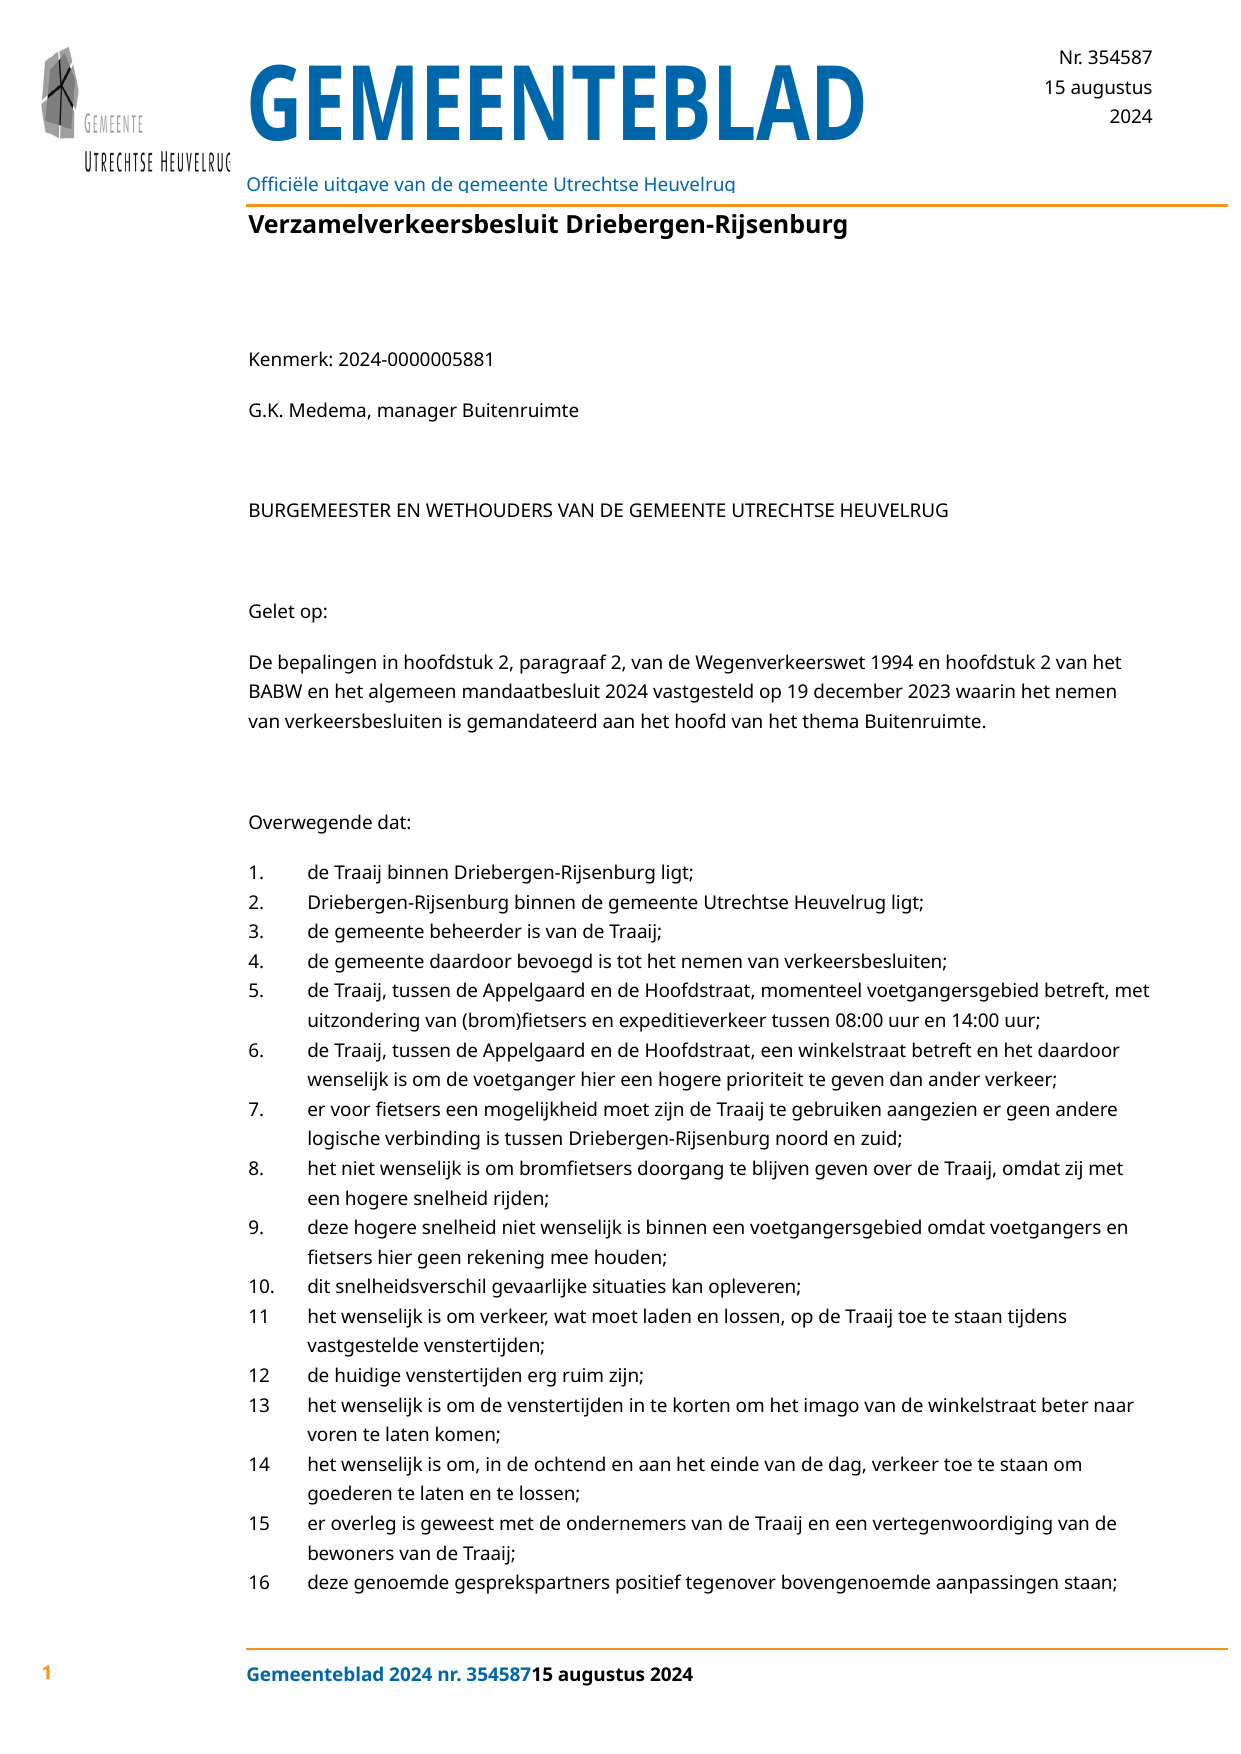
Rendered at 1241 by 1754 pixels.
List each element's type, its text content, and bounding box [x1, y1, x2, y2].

list dit snelheidsverschil gevaarlijke situaties kan opleveren; [248, 1273, 1152, 1299]
list de Traaij, tussen de Appelgaard en de Hoofdstraat, momenteel voetgangersgebied betreft, met uitzondering van (brom)fietsers en expeditieverkeer tussen 08:00 uur en 14:00 uur; [248, 978, 1152, 1033]
list de gemeente beheerder is van de Traaij; [248, 918, 1152, 944]
text Overwegende dat: [248, 809, 1152, 835]
list het wenselijk is om de venstertijden in te korten om het imago van de winkelstraat beter naar voren te laten komen; [248, 1392, 1152, 1447]
list het niet wenselijk is om bromfietsers doorgang te blijven geven over de Traaij, omdat zij met een hogere snelheid rijden; [248, 1155, 1152, 1211]
text G.K. Medema, manager Buitenruimte [248, 397, 1152, 423]
list er voor fietsers een mogelijkheid moet zijn de Traaij te gebruiken aangezien er geen andere logische verbinding is tussen Driebergen-Rijsenburg noord en zuid; [248, 1096, 1152, 1151]
list de gemeente daardoor bevoegd is tot het nemen van verkeersbesluiten; [248, 948, 1152, 974]
text De bepalingen in hoofdstuk 2, paragraaf 2, van de Wegenverkeerswet 1994 en hoofdstuk 2 van het BABW en het algemeen mandaatbesluit 2024 vastgesteld op 19 december 2023 waarin het nemen van verkeersbesluiten is gemandateerd aan het hoofd van het thema Buitenruimte. [248, 649, 1152, 734]
list de Traaij, tussen de Appelgaard en de Hoofdstraat, een winkelstraat betreft en het daardoor wenselijk is om de voetganger hier een hogere prioriteit te geven dan ander verkeer; [248, 1037, 1152, 1092]
list deze genoemde gesprekspartners positief tegenover bovengenoemde aanpassingen staan; [248, 1569, 1152, 1595]
list er overleg is geweest met de ondernemers van de Traaij en een vertegenwoordiging van de bewoners van de Traaij; [248, 1510, 1152, 1566]
text Verzamelverkeersbesluit Driebergen-Rijsenburg [248, 207, 1152, 241]
list deze hogere snelheid niet wenselijk is binnen een voetgangersgebied omdat voetgangers en fietsers hier geen rekening mee houden; [248, 1214, 1152, 1270]
text Kenmerk: 2024-0000005881 [248, 346, 1152, 372]
text Gelet op: [248, 598, 1152, 624]
list het wenselijk is om, in de ochtend en aan het einde van de dag, verkeer toe te staan om goederen te laten en te lossen; [248, 1451, 1152, 1506]
list Driebergen-Rijsenburg binnen de gemeente Utrechtse Heuvelrug ligt; [248, 889, 1152, 915]
text BURGEMEESTER EN WETHOUDERS VAN DE GEMEENTE UTRECHTSE HEUVELRUG [248, 498, 1152, 523]
list het wenselijk is om verkeer, wat moet laden en lossen, op de Traaij toe te staan tijdens vastgestelde venstertijden; [248, 1303, 1152, 1358]
list de Traaij binnen Driebergen-Rijsenburg ligt; [248, 859, 1152, 885]
picture [41, 47, 231, 172]
list de huidige venstertijden erg ruim zijn; [248, 1362, 1152, 1388]
